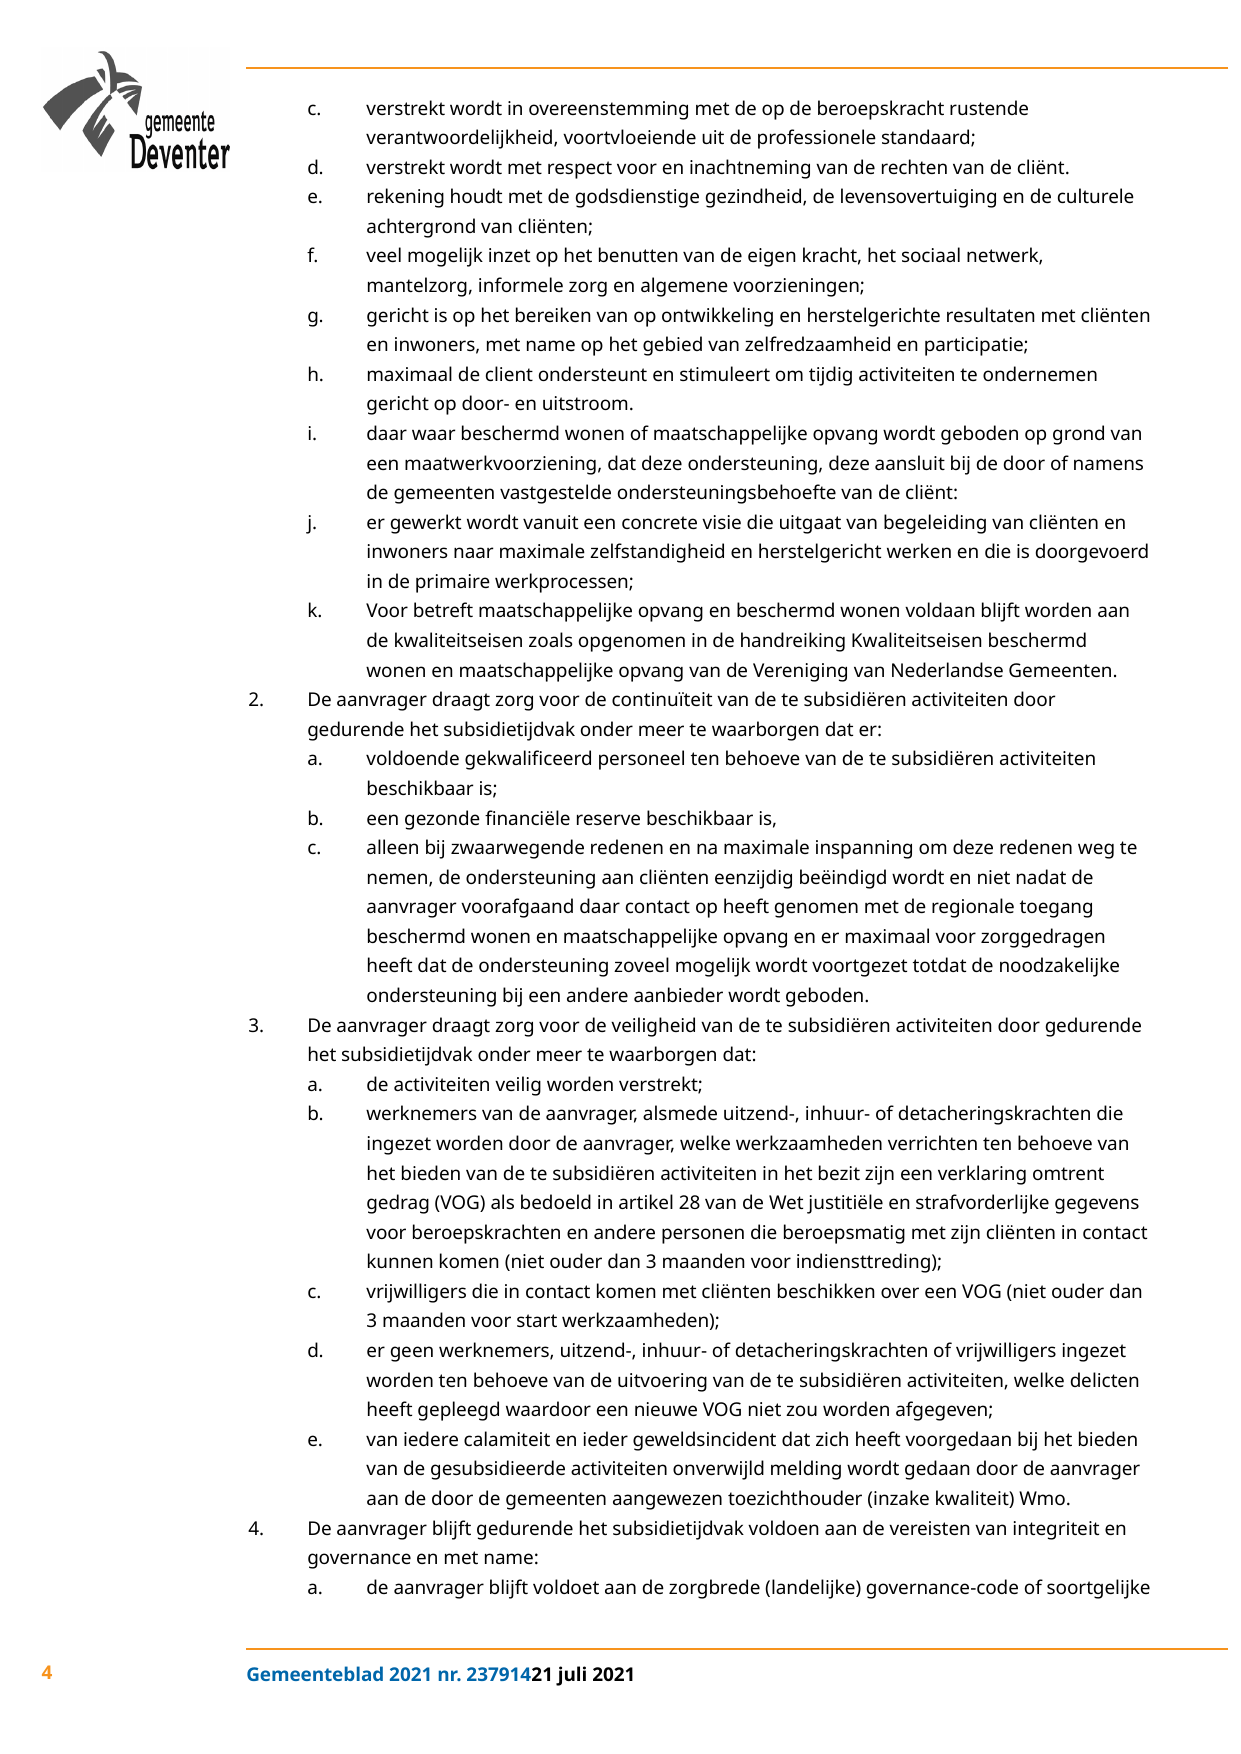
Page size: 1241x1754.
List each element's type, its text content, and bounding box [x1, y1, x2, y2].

list rekening houdt met de godsdienstige gezindheid, de levensovertuiging en de culturele achtergrond van cliënten; [307, 183, 1152, 239]
list Voor betreft maatschappelijke opvang en beschermd wonen voldaan blijft worden aan de kwaliteitseisen zoals opgenomen in de handreiking Kwaliteitseisen beschermd wonen en maatschappelijke opvang van de Vereniging van Nederlandse Gemeenten. [307, 598, 1152, 683]
list De aanvrager blijft gedurende het subsidietijdvak voldoen aan de vereisten van integriteit en governance en met name: [248, 1515, 1152, 1570]
list voldoende gekwalificeerd personeel ten behoeve van de te subsidiëren activiteiten beschikbaar is; [307, 746, 1152, 801]
list maximaal de client ondersteunt en stimuleert om tijdig activiteiten te ondernemen gericht op door- en uitstroom. [307, 361, 1152, 416]
list gericht is op het bereiken van op ontwikkeling en herstelgerichte resultaten met cliënten en inwoners, met name op het gebied van zelfredzaamheid en participatie; [307, 302, 1152, 357]
list De aanvrager draagt zorg voor de continuïteit van de te subsidiëren activiteiten door gedurende het subsidietijdvak onder meer te waarborgen dat er: [248, 686, 1152, 742]
list De aanvrager draagt zorg voor de veiligheid van de te subsidiëren activiteiten door gedurende het subsidietijdvak onder meer te waarborgen dat: [248, 1012, 1152, 1067]
list de activiteiten veilig worden verstrekt; [307, 1071, 1152, 1097]
list verstrekt wordt met respect voor en inachtneming van de rechten van de cliënt. [307, 154, 1152, 180]
list veel mogelijk inzet op het benutten van de eigen kracht, het sociaal netwerk, mantelzorg, informele zorg en algemene voorzieningen; [307, 243, 1152, 298]
list van iedere calamiteit en ieder geweldsincident dat zich heeft voorgedaan bij het bieden van de gesubsidieerde activiteiten onverwijld melding wordt gedaan door de aanvrager aan de door de gemeenten aangewezen toezichthouder (inzake kwaliteit) Wmo. [307, 1426, 1152, 1511]
list verstrekt wordt in overeenstemming met de op de beroepskracht rustende verantwoordelijkheid, voortvloeiende uit de professionele standaard; [307, 95, 1152, 150]
list er geen werknemers, uitzend-, inhuur- of detacheringskrachten of vrijwilligers ingezet worden ten behoeve van de uitvoering van de te subsidiëren activiteiten, welke delicten heeft gepleegd waardoor een nieuwe VOG niet zou worden afgegeven; [307, 1337, 1152, 1422]
list er gewerkt wordt vanuit een concrete visie die uitgaat van begeleiding van cliënten en inwoners naar maximale zelfstandigheid en herstelgericht werken en die is doorgevoerd in de primaire werkprocessen; [307, 509, 1152, 594]
list daar waar beschermd wonen of maatschappelijke opvang wordt geboden op grond van een maatwerkvoorziening, dat deze ondersteuning, deze aansluit bij de door of namens de gemeenten vastgestelde ondersteuningsbehoefte van de cliënt: [307, 420, 1152, 505]
list vrijwilligers die in contact komen met cliënten beschikken over een VOG (niet ouder dan 3 maanden voor start werkzaamheden); [307, 1278, 1152, 1333]
list een gezonde financiële reserve beschikbaar is, [307, 805, 1152, 831]
list de aanvrager blijft voldoet aan de zorgbrede (landelijke) governance-code of soortgelijke [307, 1574, 1152, 1600]
list alleen bij zwaarwegende redenen en na maximale inspanning om deze redenen weg te nemen, de ondersteuning aan cliënten eenzijdig beëindigd wordt en niet nadat de aanvrager voorafgaand daar contact op heeft genomen met de regionale toegang beschermd wonen en maatschappelijke opvang en er maximaal voor zorggedragen heeft dat de ondersteuning zoveel mogelijk wordt voortgezet totdat de noodzakelijke ondersteuning bij een andere aanbieder wordt geboden. [307, 834, 1152, 1008]
list werknemers van de aanvrager, alsmede uitzend-, inhuur- of detacheringskrachten die ingezet worden door de aanvrager, welke werkzaamheden verrichten ten behoeve van het bieden van de te subsidiëren activiteiten in het bezit zijn een verklaring omtrent gedrag (VOG) als bedoeld in artikel 28 van de Wet justitiële en strafvorderlijke gegevens voor beroepskrachten en andere personen die beroepsmatig met zijn cliënten in contact kunnen komen (niet ouder dan 3 maanden voor indiensttreding); [307, 1101, 1152, 1274]
picture [41, 47, 231, 172]
